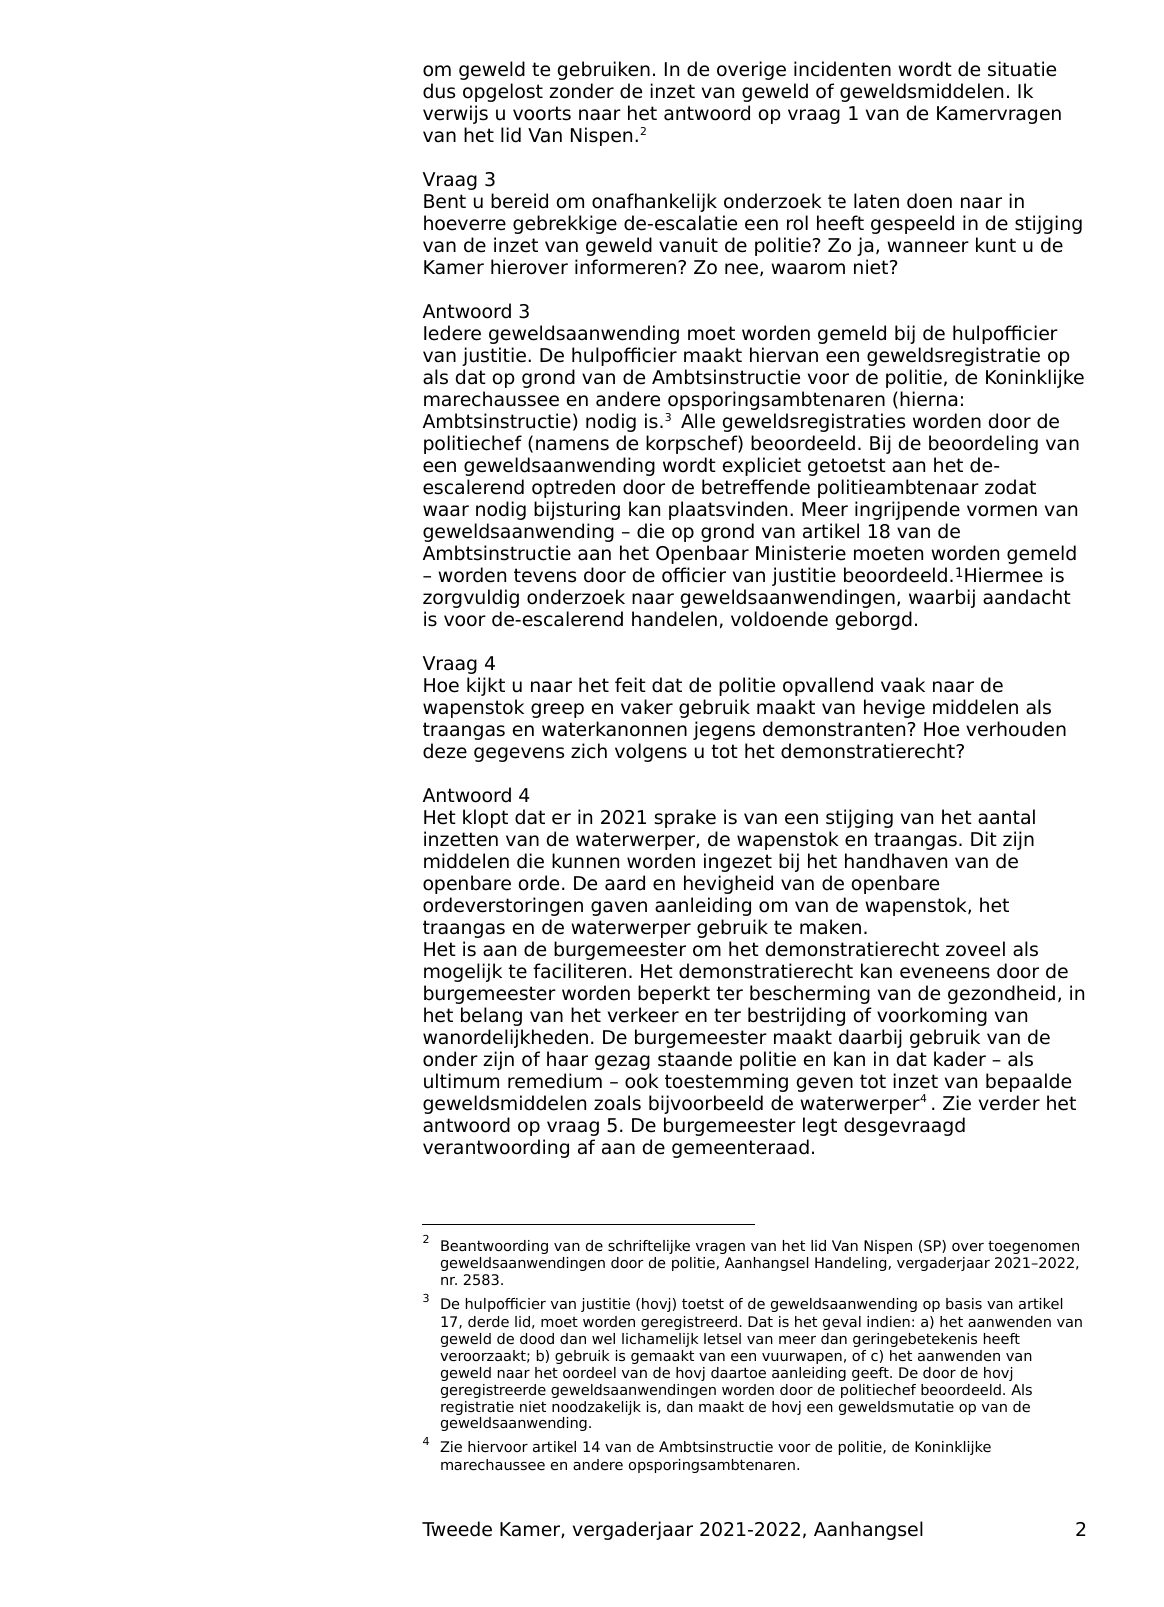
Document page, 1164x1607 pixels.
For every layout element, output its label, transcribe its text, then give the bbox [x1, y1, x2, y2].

text Zie hiervoor artikel 14 van de Ambtsinstructie voor de politie, de Koninklijke marechaussee en andere opsporingsambtenaren. [422, 1435, 1087, 1474]
text Hoe kijkt u naar het feit dat de politie opvallend vaak naar de wapenstok greep en vaker gebruik maakt van hevige middelen als traangas en waterkanonnen jegens demonstranten? Hoe verhouden deze gegevens zich volgens u tot het demonstratierecht? [422, 675, 1087, 763]
text Het is aan de burgemeester om het demonstratierecht zoveel als mogelijk te faciliteren. Het demonstratierecht kan eveneens door de burgemeester worden beperkt ter bescherming van de gezondheid, in het belang van het verkeer en ter bestrijding of voorkoming van wanordelijkheden. De burgemeester maakt daarbij gebruik van de onder zijn of haar gezag staande politie en kan in dat kader – als ultimum remedium – ook toestemming geven tot inzet van bepaalde geweldsmiddelen zoals bijvoorbeeld de waterwerper. Zie verder het antwoord op vraag 5. De burgemeester legt desgevraagd verantwoording af aan de gemeenteraad. [422, 939, 1087, 1159]
text De hulpofficier van justitie (hovj) toetst of de geweldsaanwending op basis van artikel 17, derde lid, moet worden geregistreerd. Dat is het geval indien: a) het aanwenden van geweld de dood dan wel lichamelijk letsel van meer dan geringebetekenis heeft veroorzaakt; b) gebruik is gemaakt van een vuurwapen, of c) het aanwenden van geweld naar het oordeel van de hovj daartoe aanleiding geeft. De door de hovj geregistreerde geweldsaanwendingen worden door de politiechef beoordeeld. Als registratie niet noodzakelijk is, dan maakt de hovj een geweldsmutatie op van de geweldsaanwending. [422, 1292, 1087, 1432]
text Het klopt dat er in 2021 sprake is van een stijging van het aantal inzetten van de waterwerper, de wapenstok en traangas. Dit zijn middelen die kunnen worden ingezet bij het handhaven van de openbare orde. De aard en hevigheid van de openbare ordeverstoringen gaven aanleiding om van de wapenstok, het traangas en de waterwerper gebruik te maken. [422, 807, 1087, 939]
text Vraag 3 [422, 169, 1087, 191]
text Antwoord 3 [422, 301, 1087, 323]
text Antwoord 4 [422, 785, 1087, 807]
text Bent u bereid om onafhankelijk onderzoek te laten doen naar in hoeverre gebrekkige de-escalatie een rol heeft gespeeld in de stijging van de inzet van geweld vanuit de politie? Zo ja, wanneer kunt u de Kamer hierover informeren? Zo nee, waarom niet? [422, 191, 1087, 279]
text Iedere geweldsaanwending moet worden gemeld bij de hulpofficier van justitie. De hulpofficier maakt hiervan een geweldsregistratie op als dat op grond van de Ambtsinstructie voor de politie, de Koninklijke marechaussee en andere opsporingsambtenaren (hierna: Ambtsinstructie) nodig is. Alle geweldsregistraties worden door de politiechef (namens de korpschef) beoordeeld. Bij de beoordeling van een geweldsaanwending wordt expliciet getoetst aan het de-escalerend optreden door de betreffende politieambtenaar zodat waar nodig bijsturing kan plaatsvinden. Meer ingrijpende vormen van geweldsaanwending – die op grond van artikel 18 van de Ambtsinstructie aan het Openbaar Ministerie moeten worden gemeld – worden tevens door de officier van justitie beoordeeld.1Hiermee is zorgvuldig onderzoek naar geweldsaanwendingen, waarbij aandacht is voor de-escalerend handelen, voldoende geborgd. [422, 323, 1087, 631]
text Beantwoording van de schriftelijke vragen van het lid Van Nispen (SP) over toegenomen geweldsaanwendingen door de politie, Aanhangsel Handeling, vergaderjaar 2021–2022, nr. 2583. [422, 1233, 1087, 1289]
text Vraag 4 [422, 653, 1087, 675]
text om geweld te gebruiken. In de overige incidenten wordt de situatie dus opgelost zonder de inzet van geweld of geweldsmiddelen. Ik verwijs u voorts naar het antwoord op vraag 1 van de Kamervragen van het lid Van Nispen. [422, 59, 1087, 147]
